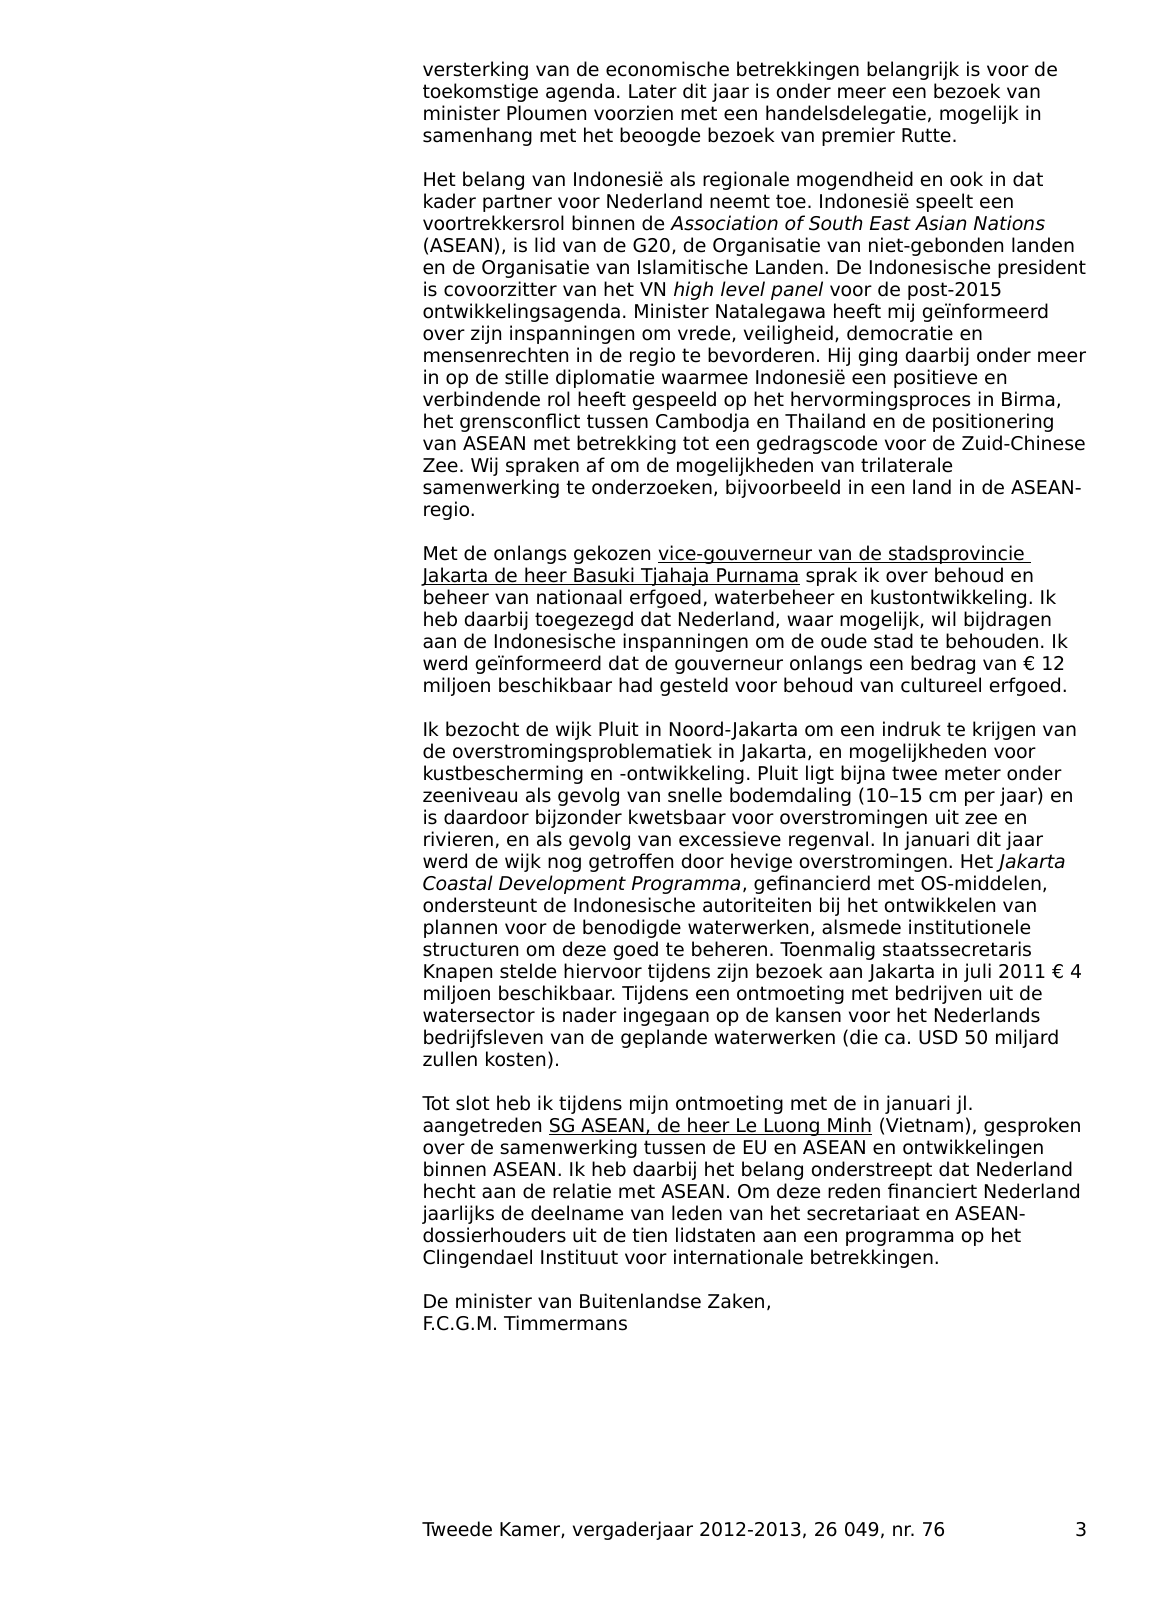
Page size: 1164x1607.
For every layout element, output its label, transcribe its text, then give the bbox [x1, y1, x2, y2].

text Het belang van Indonesië als regionale mogendheid en ook in dat kader partner voor Nederland neemt toe. Indonesië speelt een voortrekkersrol binnen de Association of South East Asian Nations (ASEAN), is lid van de G20, de Organisatie van niet-gebonden landen en de Organisatie van Islamitische Landen. De Indonesische president is covoorzitter van het VN high level panel voor de post-2015 ontwikkelingsagenda. Minister Natalegawa heeft mij geïnformeerd over zijn inspanningen om vrede, veiligheid, democratie en mensenrechten in de regio te bevorderen. Hij ging daarbij onder meer in op de stille diplomatie waarmee Indonesië een positieve en verbindende rol heeft gespeeld op het hervormingsproces in Birma, het grensconflict tussen Cambodja en Thailand en de positionering van ASEAN met betrekking tot een gedragscode voor de Zuid-Chinese Zee. Wij spraken af om de mogelijkheden van trilaterale samenwerking te onderzoeken, bijvoorbeeld in een land in de ASEAN-regio. [422, 169, 1087, 521]
text De minister van Buitenlandse Zaken, [422, 1291, 1087, 1313]
text F.C.G.M. Timmermans [422, 1313, 1087, 1335]
text Ik bezocht de wijk Pluit in Noord-Jakarta om een indruk te krijgen van de overstromingsproblematiek in Jakarta, en mogelijkheden voor kustbescherming en -ontwikkeling. Pluit ligt bijna twee meter onder zeeniveau als gevolg van snelle bodemdaling (10–15 cm per jaar) en is daardoor bijzonder kwetsbaar voor overstromingen uit zee en rivieren, en als gevolg van excessieve regenval. In januari dit jaar werd de wijk nog getroffen door hevige overstromingen. Het Jakarta Coastal Development Programma, gefinancierd met OS-middelen, ondersteunt de Indonesische autoriteiten bij het ontwikkelen van plannen voor de benodigde waterwerken, alsmede institutionele structuren om deze goed te beheren. Toenmalig staatssecretaris Knapen stelde hiervoor tijdens zijn bezoek aan Jakarta in juli 2011 € 4 miljoen beschikbaar. Tijdens een ontmoeting met bedrijven uit de watersector is nader ingegaan op de kansen voor het Nederlands bedrijfsleven van de geplande waterwerken (die ca. USD 50 miljard zullen kosten). [422, 719, 1087, 1071]
text Met de onlangs gekozen vice-gouverneur van de stadsprovincie Jakarta de heer Basuki Tjahaja Purnama sprak ik over behoud en beheer van nationaal erfgoed, waterbeheer en kustontwikkeling. Ik heb daarbij toegezegd dat Nederland, waar mogelijk, wil bijdragen aan de Indonesische inspanningen om de oude stad te behouden. Ik werd geïnformeerd dat de gouverneur onlangs een bedrag van € 12 miljoen beschikbaar had gesteld voor behoud van cultureel erfgoed. [422, 543, 1087, 697]
text Tot slot heb ik tijdens mijn ontmoeting met de in januari jl. aangetreden SG ASEAN, de heer Le Luong Minh (Vietnam), gesproken over de samenwerking tussen de EU en ASEAN en ontwikkelingen binnen ASEAN. Ik heb daarbij het belang onderstreept dat Nederland hecht aan de relatie met ASEAN. Om deze reden financiert Nederland jaarlijks de deelname van leden van het secretariaat en ASEAN-dossierhouders uit de tien lidstaten aan een programma op het Clingendael Instituut voor internationale betrekkingen. [422, 1093, 1087, 1269]
text versterking van de economische betrekkingen belangrijk is voor de toekomstige agenda. Later dit jaar is onder meer een bezoek van minister Ploumen voorzien met een handelsdelegatie, mogelijk in samenhang met het beoogde bezoek van premier Rutte. [422, 59, 1087, 147]
